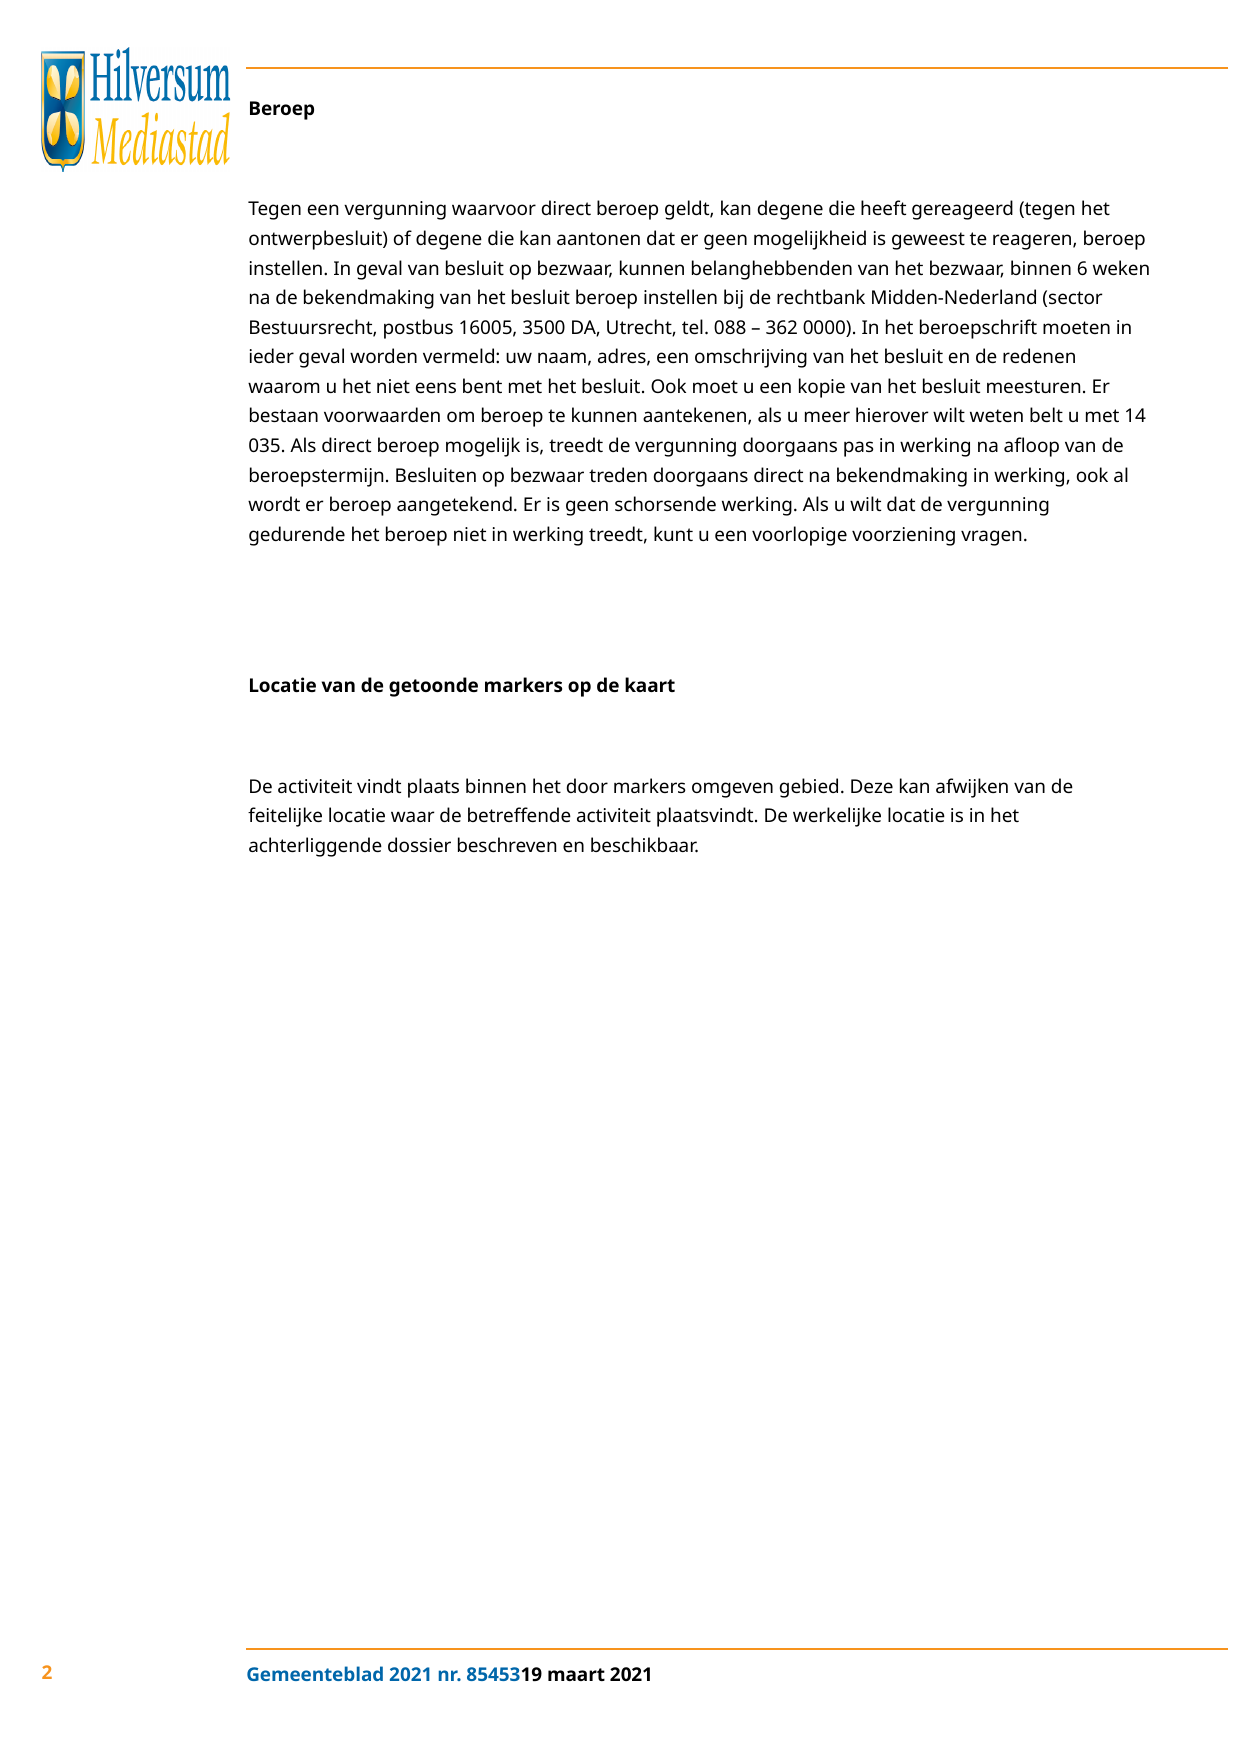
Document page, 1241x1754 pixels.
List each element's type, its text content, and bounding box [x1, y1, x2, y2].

text De activiteit vindt plaats binnen het door markers omgeven gebied. Deze kan afwijken van de feitelijke locatie waar de betreffende activiteit plaatsvindt. De werkelijke locatie is in het achterliggende dossier beschreven en beschikbaar. [248, 773, 1152, 858]
text Beroep [248, 95, 1152, 121]
text Locatie van de getoonde markers op de kaart [248, 672, 1152, 698]
picture [41, 47, 231, 172]
text Tegen een vergunning waarvoor direct beroep geldt, kan degene die heeft gereageerd (tegen het ontwerpbesluit) of degene die kan aantonen dat er geen mogelijkheid is geweest te reageren, beroep instellen. In geval van besluit op bezwaar, kunnen belanghebbenden van het bezwaar, binnen 6 weken na de bekendmaking van het besluit beroep instellen bij de rechtbank Midden-Nederland (sector Bestuursrecht, postbus 16005, 3500 DA, Utrecht, tel. 088 – 362 0000). In het beroepschrift moeten in ieder geval worden vermeld: uw naam, adres, een omschrijving van het besluit en de redenen waarom u het niet eens bent met het besluit. Ook moet u een kopie van het besluit meesturen. Er bestaan voorwaarden om beroep te kunnen aantekenen, als u meer hierover wilt weten belt u met 14 035. Als direct beroep mogelijk is, treedt de vergunning doorgaans pas in werking na afloop van de beroepstermijn. Besluiten op bezwaar treden doorgaans direct na bekendmaking in werking, ook al wordt er beroep aangetekend. Er is geen schorsende werking. Als u wilt dat de vergunning gedurende het beroep niet in werking treedt, kunt u een voorlopige voorziening vragen. [248, 196, 1152, 547]
